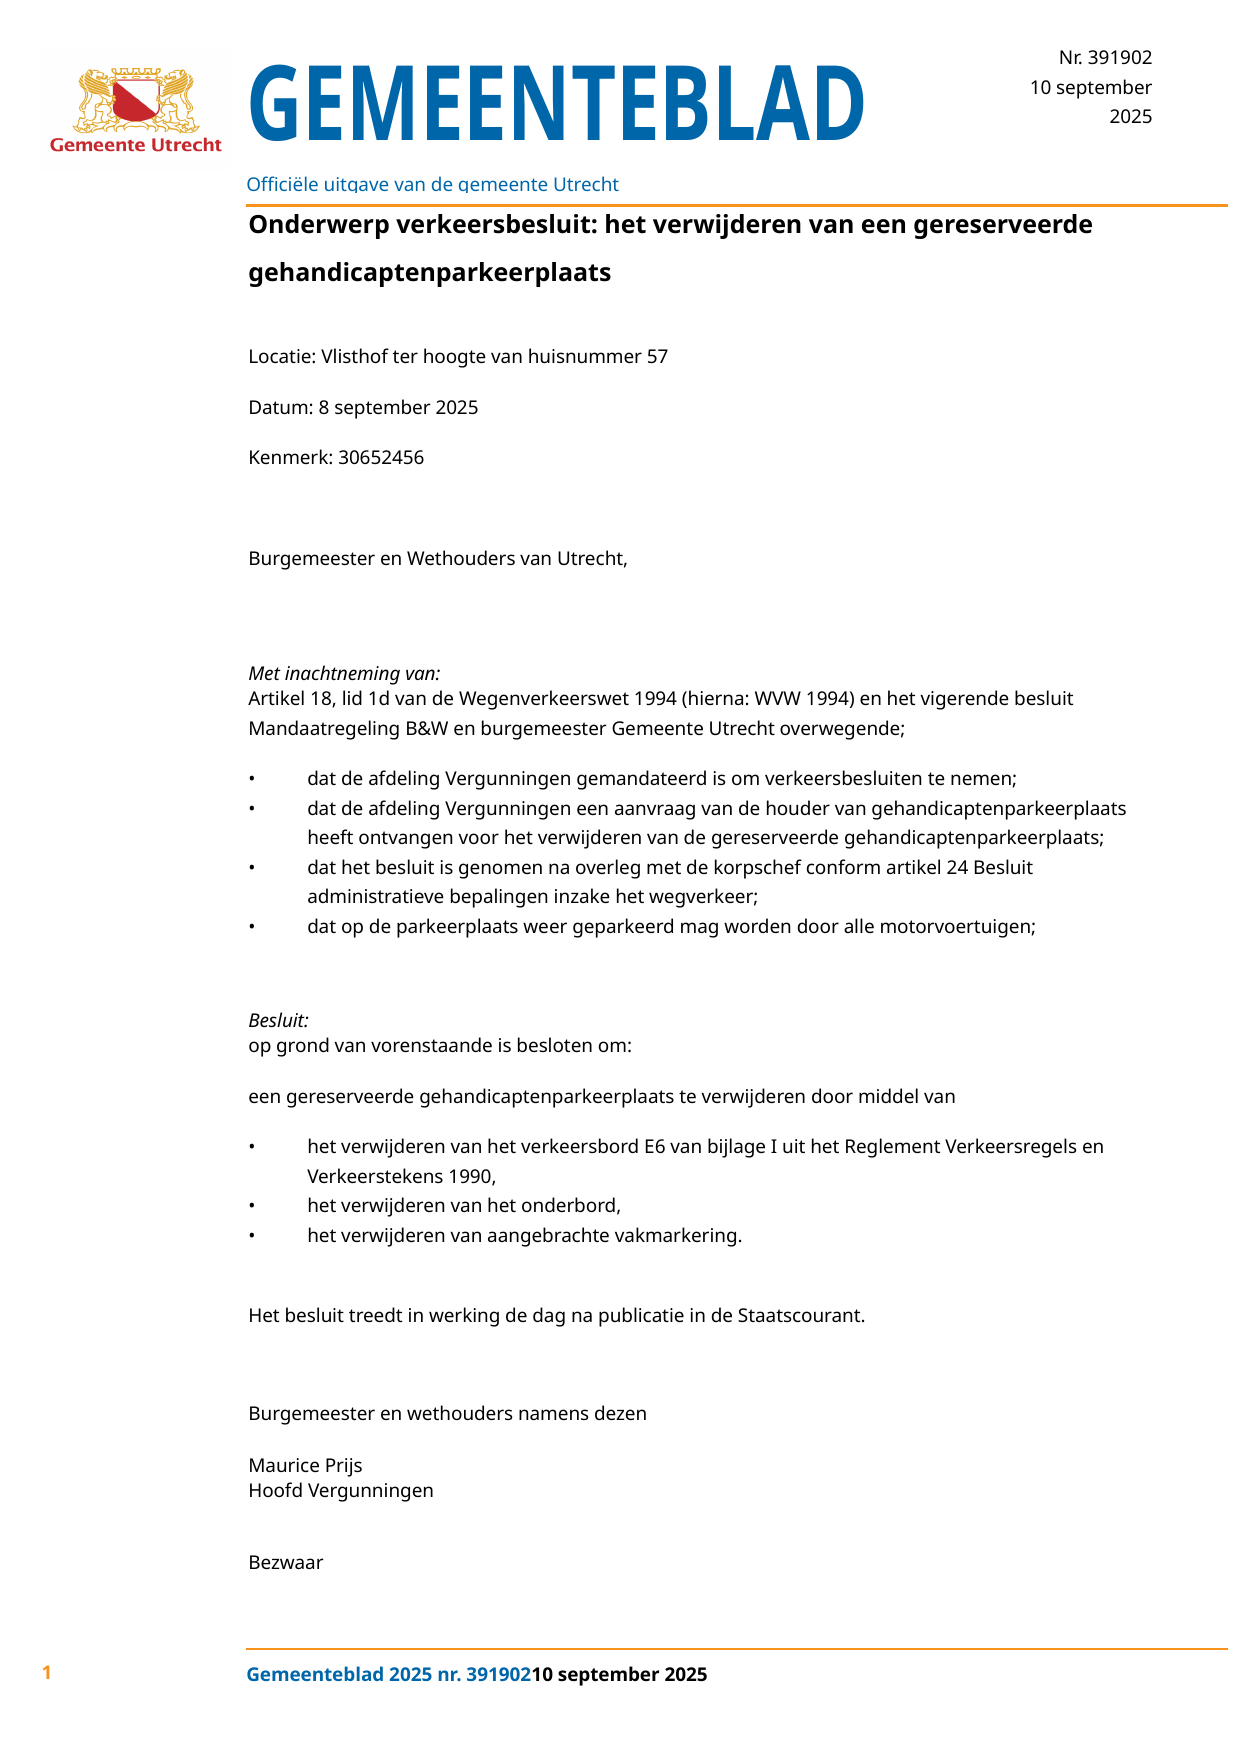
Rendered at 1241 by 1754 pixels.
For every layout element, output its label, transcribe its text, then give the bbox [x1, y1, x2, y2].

text Hoofd Vergunningen [248, 1478, 1152, 1503]
picture [41, 47, 231, 172]
text Bezwaar [248, 1554, 1152, 1573]
list dat op de parkeerplaats weer geparkeerd mag worden door alle motorvoertuigen; [248, 913, 1152, 939]
text Onderwerp verkeersbesluit: het verwijderen van een gereserveerde gehandicaptenparkeerplaats [248, 207, 1152, 288]
list dat de afdeling Vergunningen een aanvraag van de houder van gehandicaptenparkeerplaats heeft ontvangen voor het verwijderen van de gereserveerde gehandicaptenparkeerplaats; [248, 795, 1152, 850]
text Burgemeester en wethouders namens dezen [248, 1400, 1152, 1426]
text Artikel 18, lid 1d van de Wegenverkeerswet 1994 (hierna: WVW 1994) en het vigerende besluit Mandaatregeling B&W en burgemeester Gemeente Utrecht overwegende; [248, 685, 1152, 741]
text Maurice Prijs [248, 1452, 1152, 1478]
text Met inachtneming van: [248, 660, 1152, 685]
text Locatie: Vlisthof ter hoogte van huisnummer 57 [248, 344, 1152, 369]
text Kenmerk: 30652456 [248, 444, 1152, 470]
list dat de afdeling Vergunningen gemandateerd is om verkeersbesluiten te nemen; [248, 765, 1152, 791]
list het verwijderen van het onderbord, [248, 1193, 1152, 1218]
list het verwijderen van het verkeersbord E6 van bijlage I uit het Reglement Verkeersregels en Verkeerstekens 1990, [248, 1133, 1152, 1189]
text Burgemeester en Wethouders van Utrecht, [248, 545, 1152, 571]
text Het besluit treedt in werking de dag na publicatie in de Staatscourant. [248, 1302, 1152, 1328]
list dat het besluit is genomen na overleg met de korpschef conform artikel 24 Besluit administratieve bepalingen inzake het wegverkeer; [248, 854, 1152, 909]
text op grond van vorenstaande is besloten om: [248, 1033, 1152, 1058]
text Besluit: [248, 1007, 1152, 1033]
text Datum: 8 september 2025 [248, 394, 1152, 420]
list het verwijderen van aangebrachte vakmarkering. [248, 1222, 1152, 1248]
text een gereserveerde gehandicaptenparkeerplaats te verwijderen door middel van [248, 1083, 1152, 1109]
